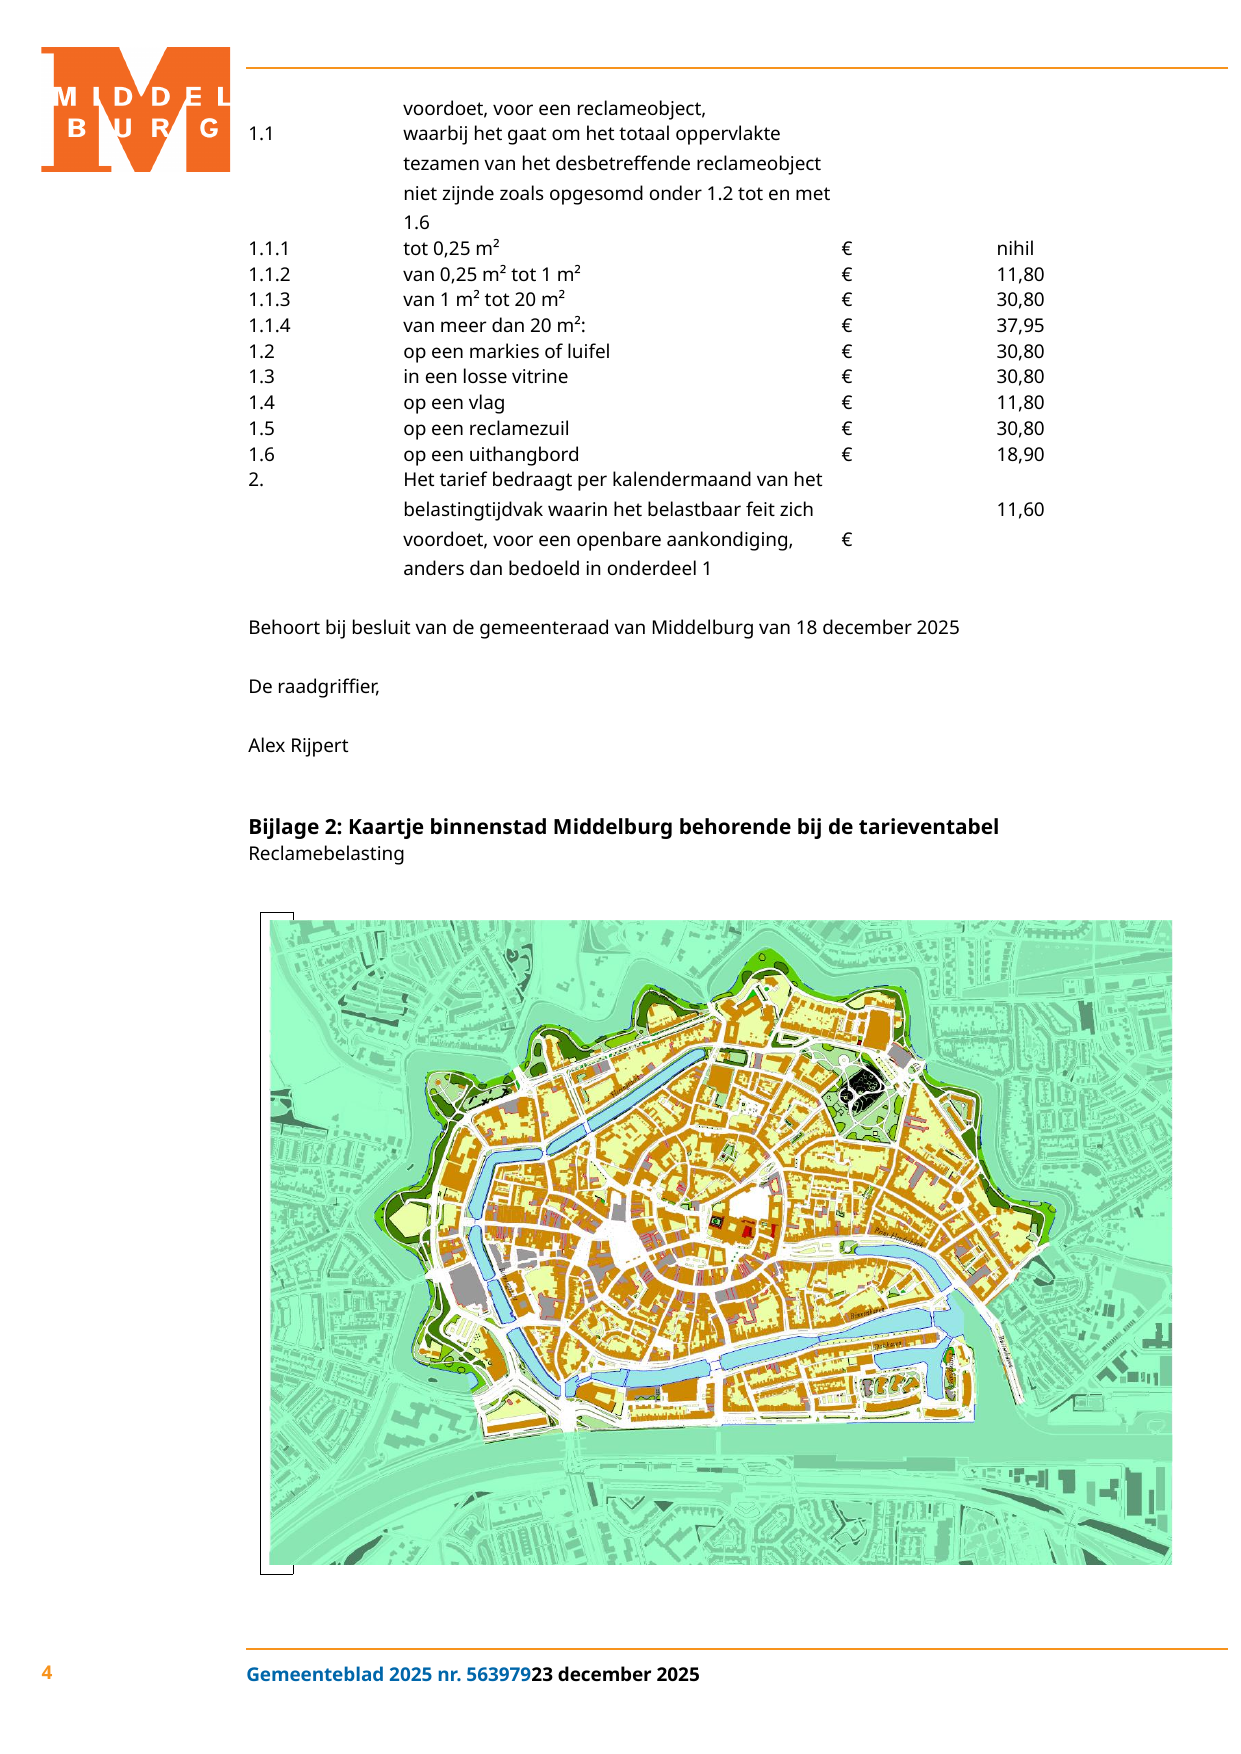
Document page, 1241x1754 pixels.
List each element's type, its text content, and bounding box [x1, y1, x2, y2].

table_cell 1.5 [248, 415, 403, 441]
table_cell 18,90 [996, 441, 1152, 467]
table_cell [996, 121, 1152, 235]
table_cell 2. [248, 467, 403, 581]
table_cell 11,80 [996, 389, 1152, 415]
table_cell van 0,25 m² tot 1 m² [403, 261, 841, 286]
table_cell € [841, 441, 996, 467]
table_cell 1.1.1 [248, 235, 403, 261]
text Behoort bij besluit van de gemeenteraad van Middelburg van 18 december 2025 [248, 614, 1152, 639]
table_cell op een uithangbord [403, 441, 841, 467]
table_cell nihil [996, 235, 1152, 261]
table_header [841, 95, 996, 121]
table_cell € [841, 312, 996, 338]
table_cell 1.6 [248, 441, 403, 467]
text De raadgriffier, [248, 673, 1152, 699]
table_cell waarbij het gaat om het totaal oppervlakte tezamen van het desbetreffende reclameobject niet zijnde zoals opgesomd onder 1.2 tot en met 1.6 [403, 121, 841, 235]
table_cell tot 0,25 m² [403, 235, 841, 261]
table_cell € [841, 389, 996, 415]
table_cell 11,80 [996, 261, 1152, 286]
table_cell 1.1 [248, 121, 403, 235]
table_cell op een vlag [403, 389, 841, 415]
table_cell € [841, 261, 996, 286]
table_cell 30,80 [996, 415, 1152, 441]
table_cell op een reclamezuil [403, 415, 841, 441]
table_header [996, 95, 1152, 121]
table_cell € [841, 235, 996, 261]
table_cell 1.1.2 [248, 261, 403, 286]
table_cell 37,95 [996, 312, 1152, 338]
table_cell 1.2 [248, 338, 403, 364]
table_cell Het tarief bedraagt per kalendermaand van het belastingtijdvak waarin het belastbaar feit zich voordoet, voor een openbare aankondiging, anders dan bedoeld in onderdeel 1 [403, 467, 841, 581]
picture [268, 920, 1173, 1565]
table_cell 1.1.3 [248, 286, 403, 312]
table_cell [841, 121, 996, 235]
table_cell van meer dan 20 m²: [403, 312, 841, 338]
table_cell € [841, 286, 996, 312]
table_cell 1.1.4 [248, 312, 403, 338]
table_cell € [841, 338, 996, 364]
text Bijlage 2: Kaartje binnenstad Middelburg behorende bij de tarieventabel [248, 812, 1152, 841]
table_cell in een losse vitrine [403, 364, 841, 389]
table_cell op een markies of luifel [403, 338, 841, 364]
table_header voordoet, voor een reclameobject, [403, 95, 841, 121]
table_cell 30,80 [996, 364, 1152, 389]
table_cell € [841, 467, 996, 581]
picture [41, 47, 231, 172]
table_header [248, 95, 403, 121]
text Alex Rijpert [248, 732, 1152, 758]
table_cell 1.4 [248, 389, 403, 415]
table_cell 1.3 [248, 364, 403, 389]
table_cell 30,80 [996, 338, 1152, 364]
table_cell van 1 m² tot 20 m² [403, 286, 841, 312]
table_cell € [841, 364, 996, 389]
table_cell 11,60 [996, 467, 1152, 581]
table_cell 30,80 [996, 286, 1152, 312]
table_cell € [841, 415, 996, 441]
text Reclamebelasting [248, 841, 1152, 866]
